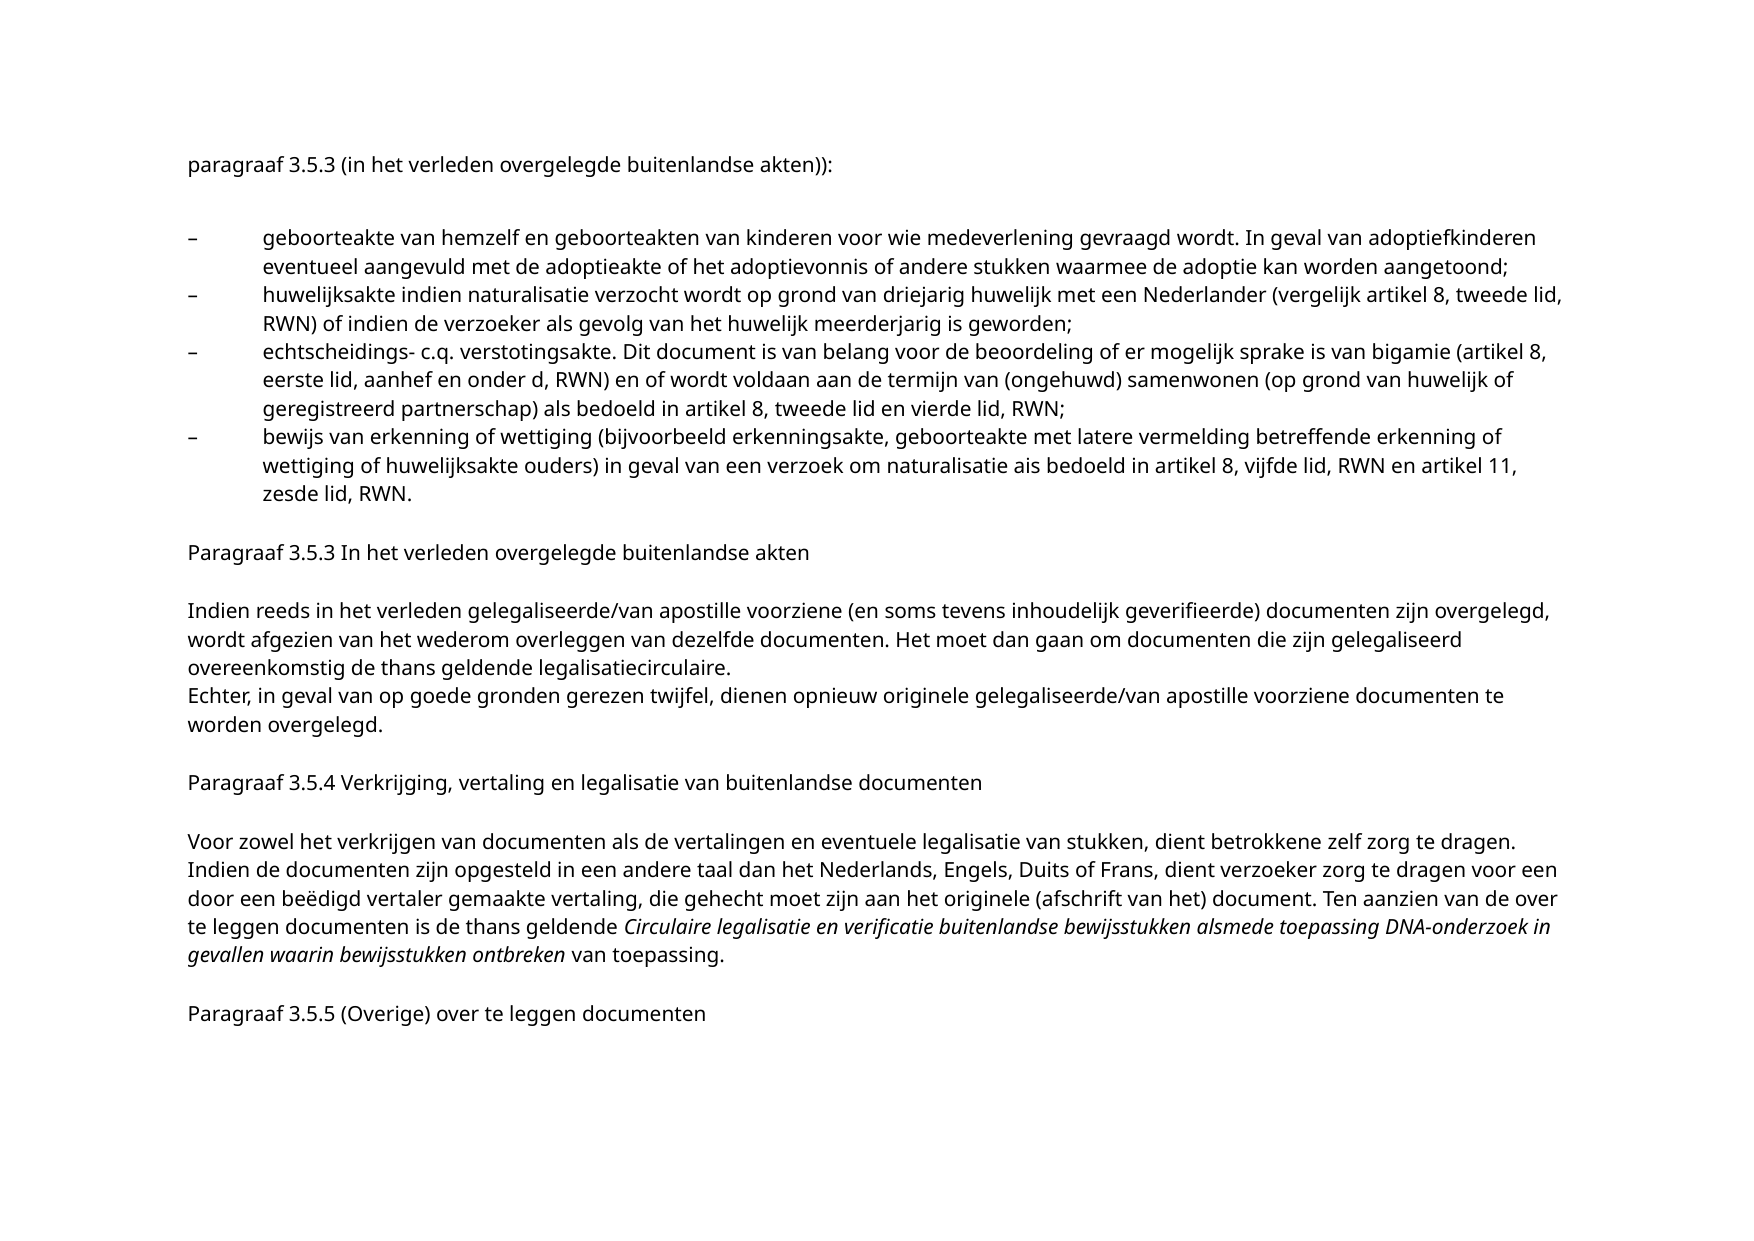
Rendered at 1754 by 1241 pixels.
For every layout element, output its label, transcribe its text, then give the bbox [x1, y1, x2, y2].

list bewijs van erkenning of wettiging (bijvoorbeeld erkenningsakte, geboorteakte met latere vermelding betreffende erkenning of wettiging of huwelijksakte ouders) in geval van een verzoek om naturalisatie ais bedoeld in artikel 8, vijfde lid, RWN en artikel 11, zesde lid, RWN. [187, 422, 1566, 508]
list geboorteakte van hemzelf en geboorteakten van kinderen voor wie medeverlening gevraagd wordt. In geval van adoptiefkinderen eventueel aangevuld met de adoptieakte of het adoptievonnis of andere stukken waarmee de adoptie kan worden aangetoond; [187, 223, 1566, 280]
text paragraaf 3.5.3 (in het verleden overgelegde buitenlandse akten)): [187, 150, 1566, 178]
list echtscheidings- c.q. verstotingsakte. Dit document is van belang voor de beoordeling of er mogelijk sprake is van bigamie (artikel 8, eerste lid, aanhef en onder d, RWN) en of wordt voldaan aan de termijn van (ongehuwd) samenwonen (op grond van huwelijk of geregistreerd partnerschap) als bedoeld in artikel 8, tweede lid en vierde lid, RWN; [187, 337, 1566, 422]
list huwelijksakte indien naturalisatie verzocht wordt op grond van driejarig huwelijk met een Nederlander (vergelijk artikel 8, tweede lid, RWN) of indien de verzoeker als gevolg van het huwelijk meerderjarig is geworden; [187, 280, 1566, 337]
text Paragraaf 3.5.4 Verkrijging, vertaling en legalisatie van buitenlandse documenten [187, 768, 1566, 797]
text Paragraaf 3.5.3 In het verleden overgelegde buitenlandse akten [187, 538, 1566, 566]
text Indien reeds in het verleden gelegaliseerde/van apostille voorziene (en soms tevens inhoudelijk geverifieerde) documenten zijn overgelegd, wordt afgezien van het wederom overleggen van dezelfde documenten. Het moet dan gaan om documenten die zijn gelegaliseerd overeenkomstig de thans geldende legalisatiecirculaire. [187, 596, 1566, 682]
text Echter, in geval van op goede gronden gerezen twijfel, dienen opnieuw originele gelegaliseerde/van apostille voorziene documenten te worden overgelegd. [187, 682, 1566, 738]
text Paragraaf 3.5.5 (Overige) over te leggen documenten [187, 999, 1566, 1027]
text Voor zowel het verkrijgen van documenten als de vertalingen en eventuele legalisatie van stukken, dient betrokkene zelf zorg te dragen. Indien de documenten zijn opgesteld in een andere taal dan het Nederlands, Engels, Duits of Frans, dient verzoeker zorg te dragen voor een door een beëdigd vertaler gemaakte vertaling, die gehecht moet zijn aan het originele (afschrift van het) document. Ten aanzien van de over te leggen documenten is de thans geldende Circulaire legalisatie en verificatie buitenlandse bewijsstukken alsmede toepassing DNA-onderzoek in gevallen waarin bewijsstukken ontbreken van toepassing. [187, 827, 1566, 969]
